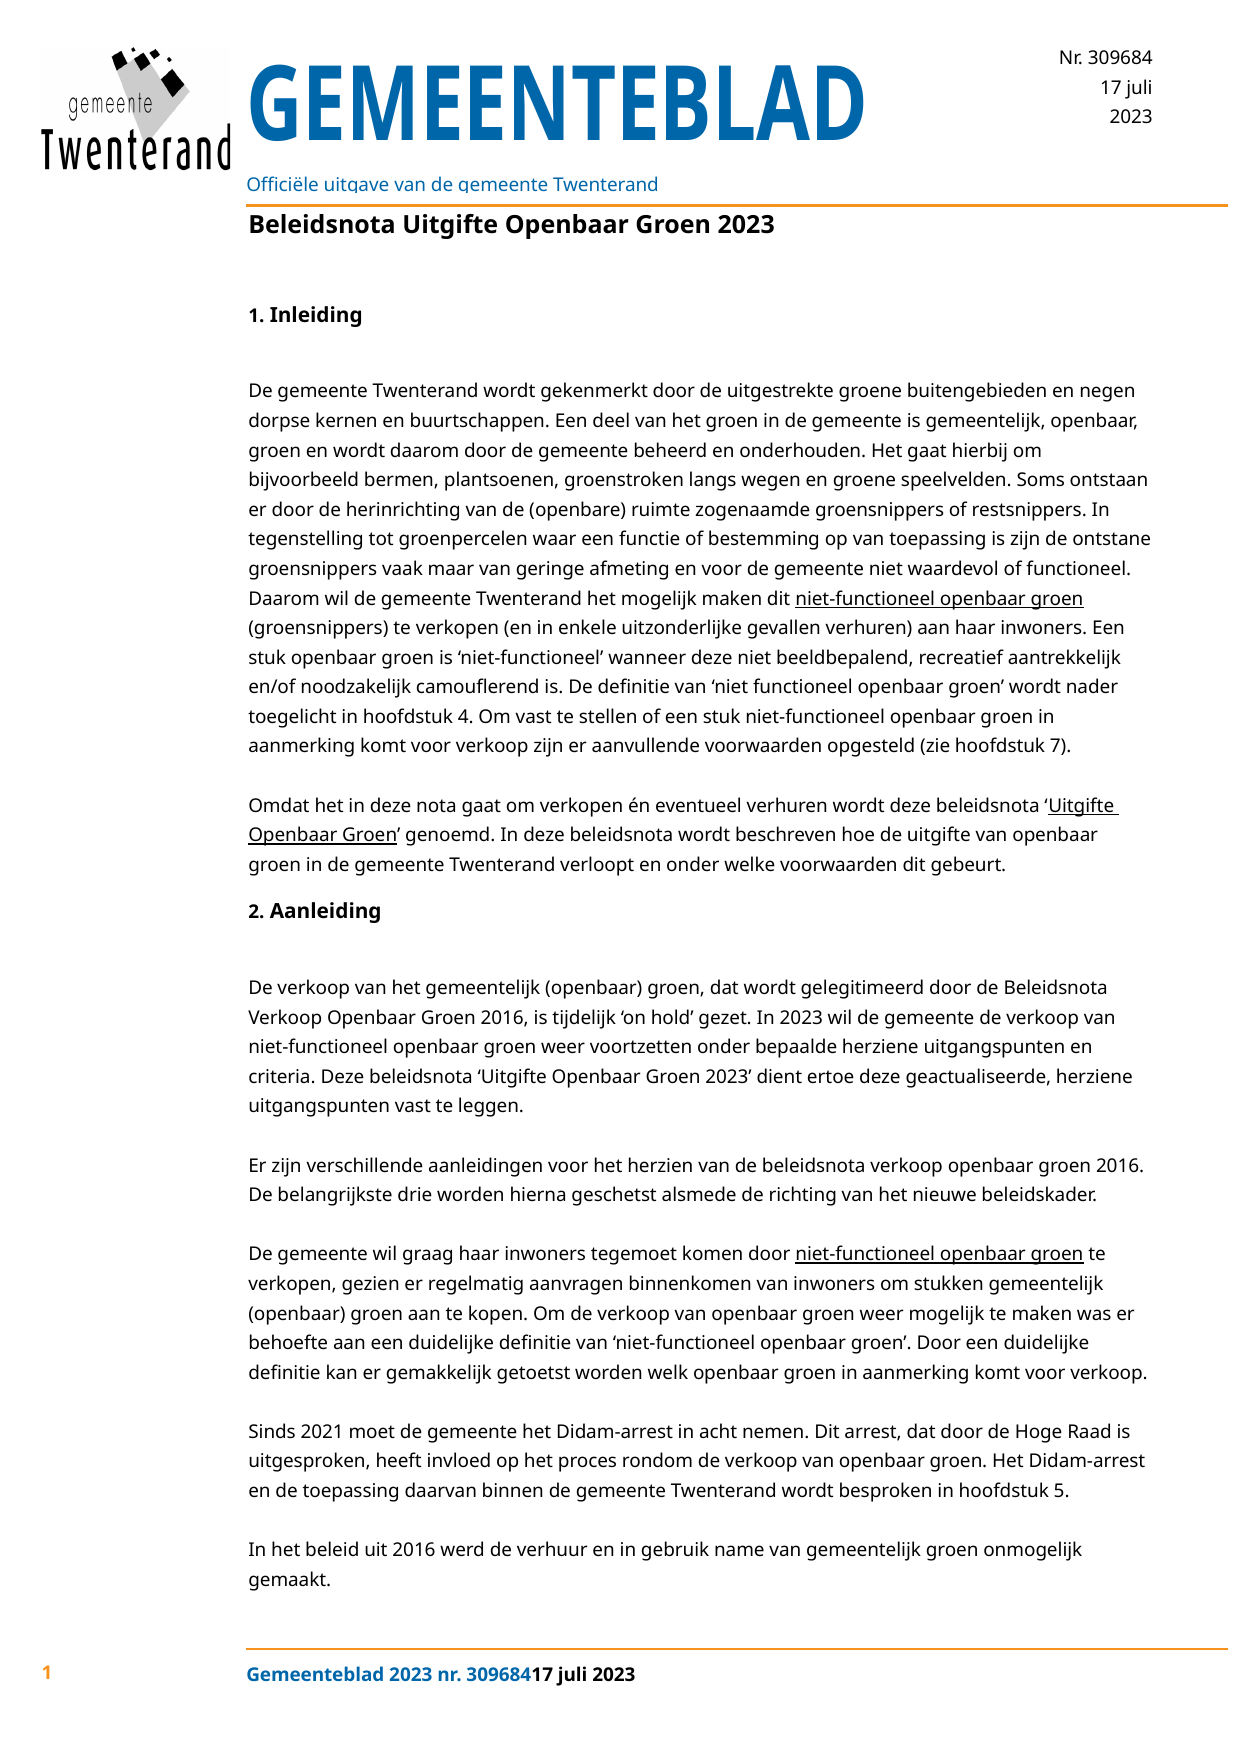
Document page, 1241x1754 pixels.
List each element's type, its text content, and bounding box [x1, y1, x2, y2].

text 2. Aanleiding [248, 897, 1152, 925]
text 1. Inleiding [248, 300, 1152, 328]
text De gemeente Twenterand wordt gekenmerkt door de uitgestrekte groene buitengebieden en negen dorpse kernen en buurtschappen. Een deel van het groen in de gemeente is gemeentelijk, openbaar, groen en wordt daarom door de gemeente beheerd en onderhouden. Het gaat hierbij om bijvoorbeeld bermen, plantsoenen, groenstroken langs wegen en groene speelvelden. Soms ontstaan er door de herinrichting van de (openbare) ruimte zogenaamde groensnippers of restsnippers. In tegenstelling tot groenpercelen waar een functie of bestemming op van toepassing is zijn de ontstane groensnippers vaak maar van geringe afmeting en voor de gemeente niet waardevol of functioneel. Daarom wil de gemeente Twenterand het mogelijk maken dit niet-functioneel openbaar groen (groensnippers) te verkopen (en in enkele uitzonderlijke gevallen verhuren) aan haar inwoners. Een stuk openbaar groen is ‘niet-functioneel’ wanneer deze niet beeldbepalend, recreatief aantrekkelijk en/of noodzakelijk camouflerend is. De definitie van ‘niet functioneel openbaar groen’ wordt nader toegelicht in hoofdstuk 4. Om vast te stellen of een stuk niet-functioneel openbaar groen in aanmerking komt voor verkoop zijn er aanvullende voorwaarden opgesteld (zie hoofdstuk 7). [248, 378, 1152, 758]
text Sinds 2021 moet de gemeente het Didam-arrest in acht nemen. Dit arrest, dat door de Hoge Raad is uitgesproken, heeft invloed op het proces rondom de verkoop van openbaar groen. Het Didam-arrest en de toepassing daarvan binnen de gemeente Twenterand wordt besproken in hoofdstuk 5. [248, 1418, 1152, 1503]
text In het beleid uit 2016 werd de verhuur en in gebruik name van gemeentelijk groen onmogelijk gemaakt. [248, 1536, 1152, 1592]
text Omdat het in deze nota gaat om verkopen én eventueel verhuren wordt deze beleidsnota ‘Uitgifte Openbaar Groen’ genoemd. In deze beleidsnota wordt beschreven hoe de uitgifte van openbaar groen in de gemeente Twenterand verloopt en onder welke voorwaarden dit gebeurt. [248, 792, 1152, 877]
text De gemeente wil graag haar inwoners tegemoet komen door niet-functioneel openbaar groen te verkopen, gezien er regelmatig aanvragen binnenkomen van inwoners om stukken gemeentelijk (openbaar) groen aan te kopen. Om de verkoop van openbaar groen weer mogelijk te maken was er behoefte aan een duidelijke definitie van ‘niet-functioneel openbaar groen’. Door een duidelijke definitie kan er gemakkelijk getoetst worden welk openbaar groen in aanmerking komt voor verkoop. [248, 1241, 1152, 1384]
text De verkoop van het gemeentelijk (openbaar) groen, dat wordt gelegitimeerd door de Beleidsnota Verkoop Openbaar Groen 2016, is tijdelijk ‘on hold’ gezet. In 2023 wil de gemeente de verkoop van niet-functioneel openbaar groen weer voortzetten onder bepaalde herziene uitgangspunten en criteria. Deze beleidsnota ‘Uitgifte Openbaar Groen 2023’ dient ertoe deze geactualiseerde, herziene uitgangspunten vast te leggen. [248, 974, 1152, 1118]
picture [41, 47, 231, 172]
text Beleidsnota Uitgifte Openbaar Groen 2023 [248, 207, 1152, 241]
text Er zijn verschillende aanleidingen voor het herzien van de beleidsnota verkoop openbaar groen 2016. De belangrijkste drie worden hierna geschetst alsmede de richting van het nieuwe beleidskader. [248, 1152, 1152, 1207]
